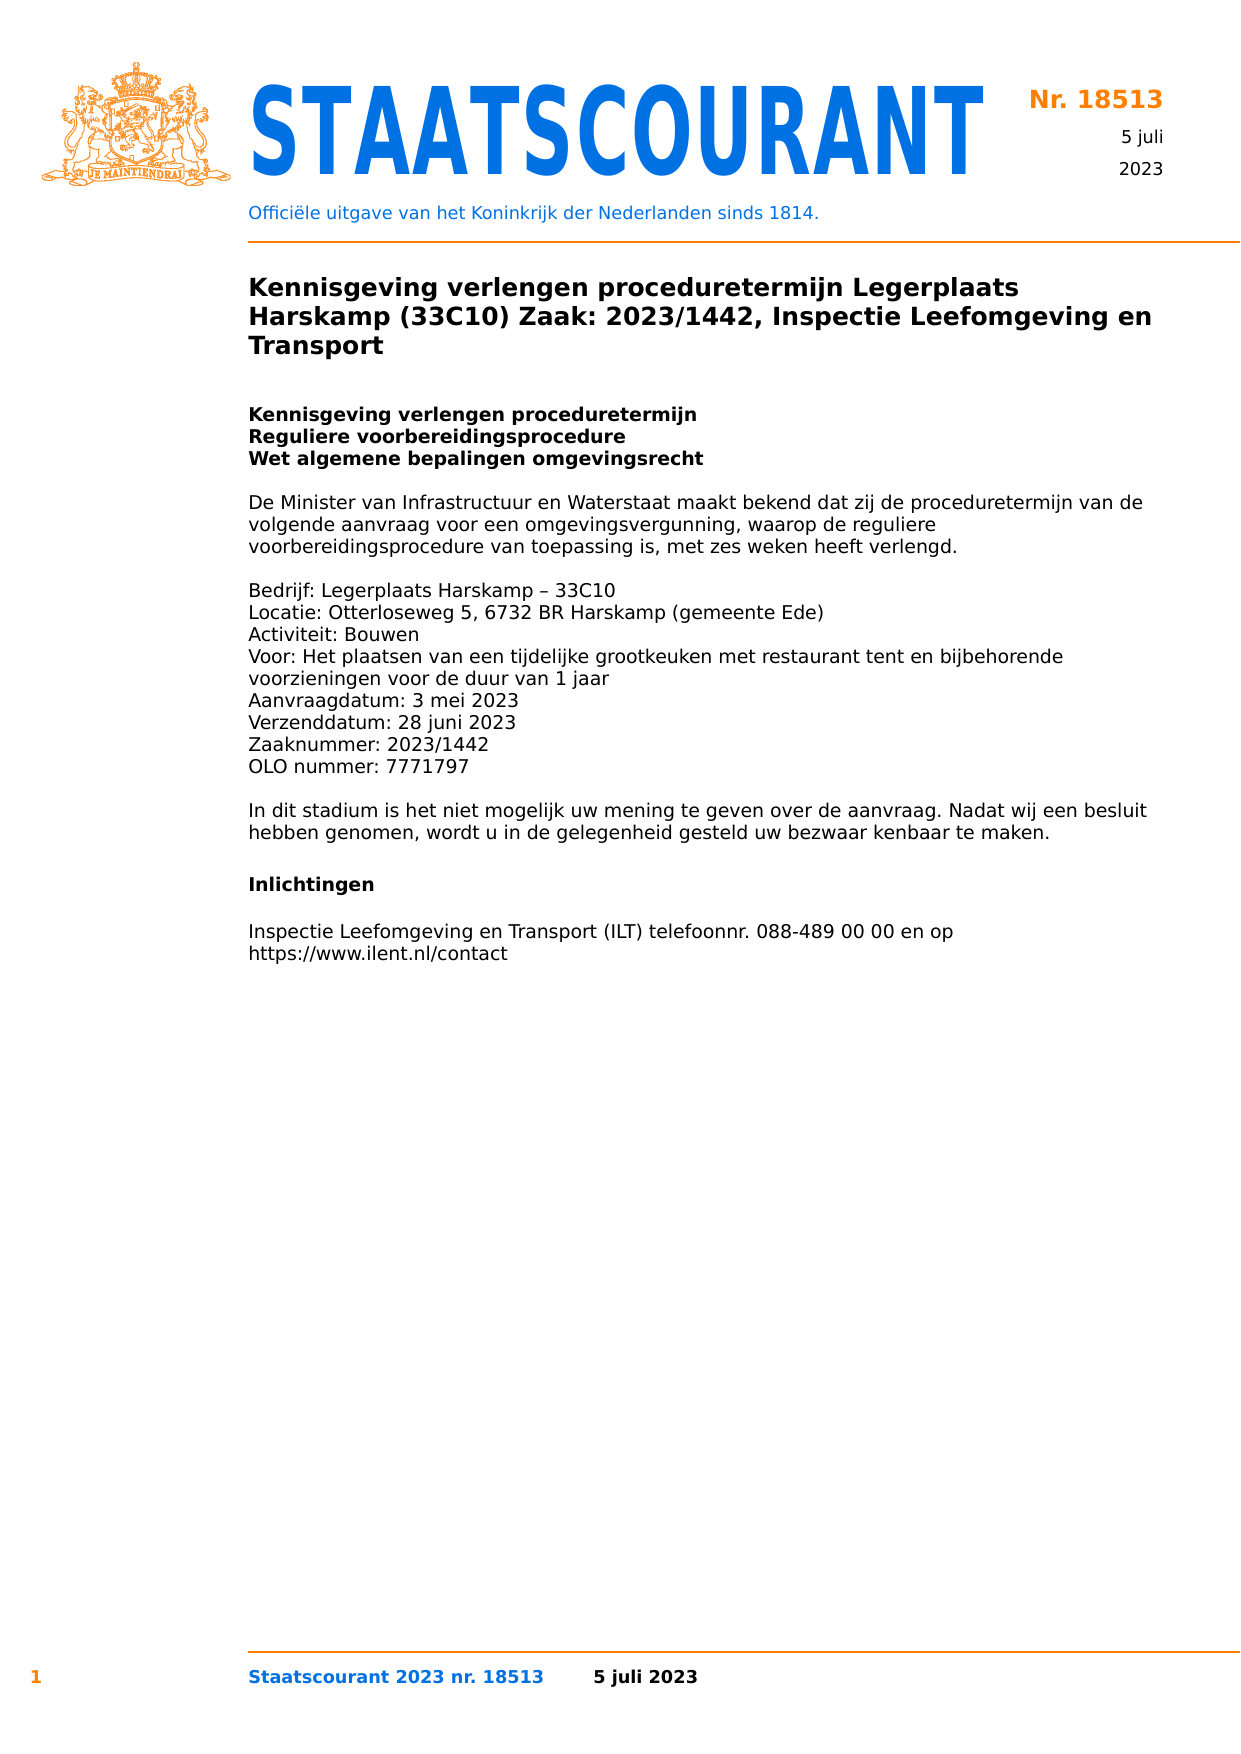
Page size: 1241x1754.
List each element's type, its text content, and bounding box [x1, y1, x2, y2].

subtitle Kennisgeving verlengen proceduretermijn Legerplaats Harskamp (33C10) Zaak: 2023/1442, Inspectie Leefomgeving en Transport [248, 273, 1163, 361]
text Activiteit: Bouwen [248, 624, 1163, 646]
text Aanvraagdatum: 3 mei 2023 [248, 690, 1163, 712]
text Zaaknummer: 2023/1442 [248, 734, 1163, 756]
text Verzenddatum: 28 juni 2023 [248, 712, 1163, 734]
table_header [25, 62, 248, 241]
text Wet algemene bepalingen omgevingsrecht [248, 448, 1163, 470]
subtitle Inlichtingen [248, 873, 1163, 896]
text OLO nummer: 7771797 [248, 756, 1163, 778]
text Reguliere voorbereidingsprocedure [248, 426, 1163, 448]
text Voor: Het plaatsen van een tijdelijke grootkeuken met restaurant tent en bijbehorende voorzieningen voor de duur van 1 jaar [248, 646, 1163, 690]
table_cell 2023 [998, 153, 1240, 203]
table_cell 5 juli [998, 121, 1240, 153]
text In dit stadium is het niet mogelijk uw mening te geven over de aanvraag. Nadat wij een besluit hebben genomen, wordt u in de gelegenheid gesteld uw bezwaar kenbaar te maken. [248, 799, 1163, 843]
text De Minister van Infrastructuur en Waterstaat maakt bekend dat zij de proceduretermijn van de volgende aanvraag voor een omgevingsvergunning, waarop de reguliere voorbereidingsprocedure van toepassing is, met zes weken heeft verlengd. [248, 492, 1163, 558]
table_cell Officiële uitgave van het Koninkrijk der Nederlanden sinds 1814. [248, 203, 1240, 241]
text Inspectie Leefomgeving en Transport (ILT) telefoonnr. 088-489 00 00 en op https://www.ilent.nl/contact [248, 921, 1163, 964]
table_header STAATSCOURANT [248, 62, 998, 203]
text Kennisgeving verlengen proceduretermijn [248, 404, 1163, 426]
picture [41, 62, 231, 186]
text Locatie: Otterloseweg 5, 6732 BR Harskamp (gemeente Ede) [248, 602, 1163, 624]
table_header Nr. 18513 [998, 62, 1240, 121]
text Bedrijf: Legerplaats Harskamp – 33C10 [248, 580, 1163, 602]
